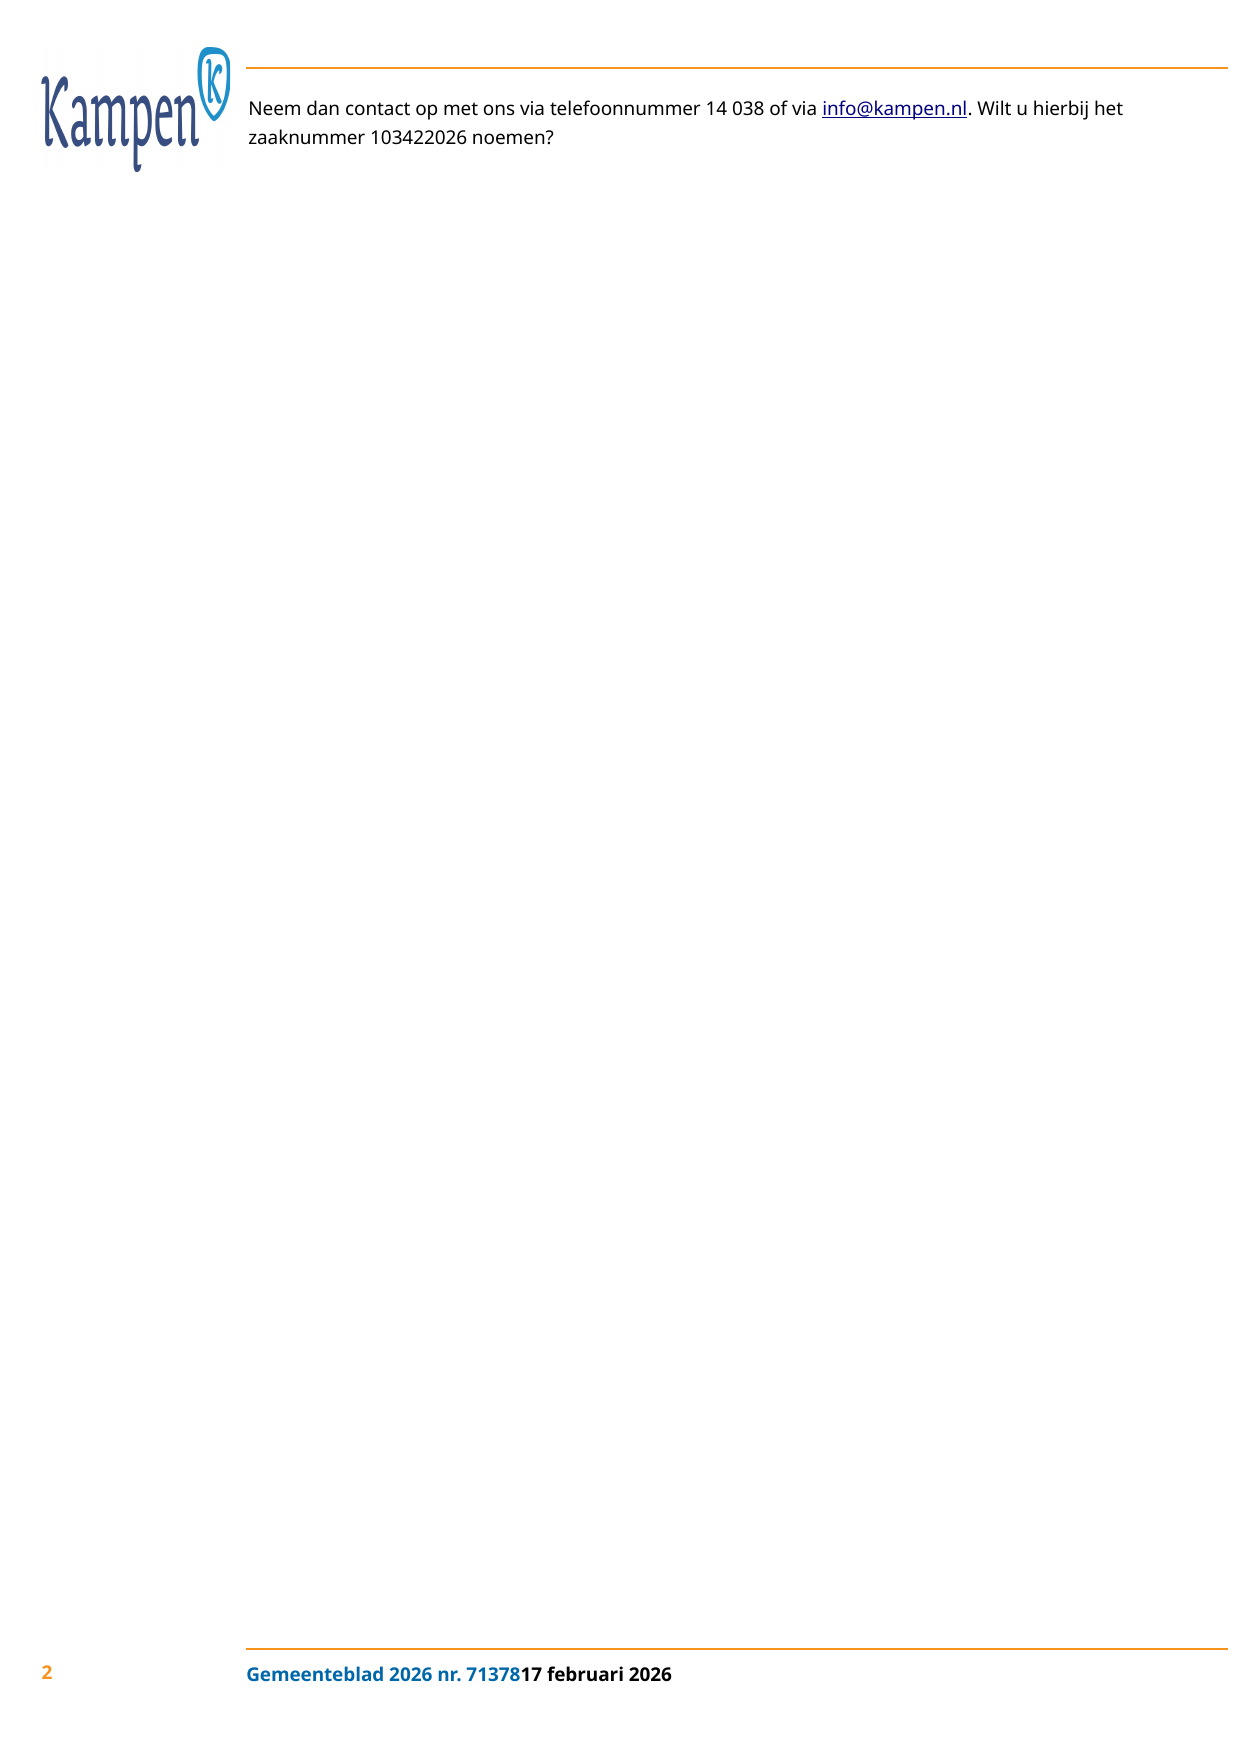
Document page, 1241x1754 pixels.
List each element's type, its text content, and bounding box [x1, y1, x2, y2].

text Neem dan contact op met ons via telefoonnummer 14 038 of via info@kampen.nl. Wilt u hierbij het zaaknummer 103422026 noemen? [248, 95, 1152, 150]
picture [41, 47, 231, 172]
